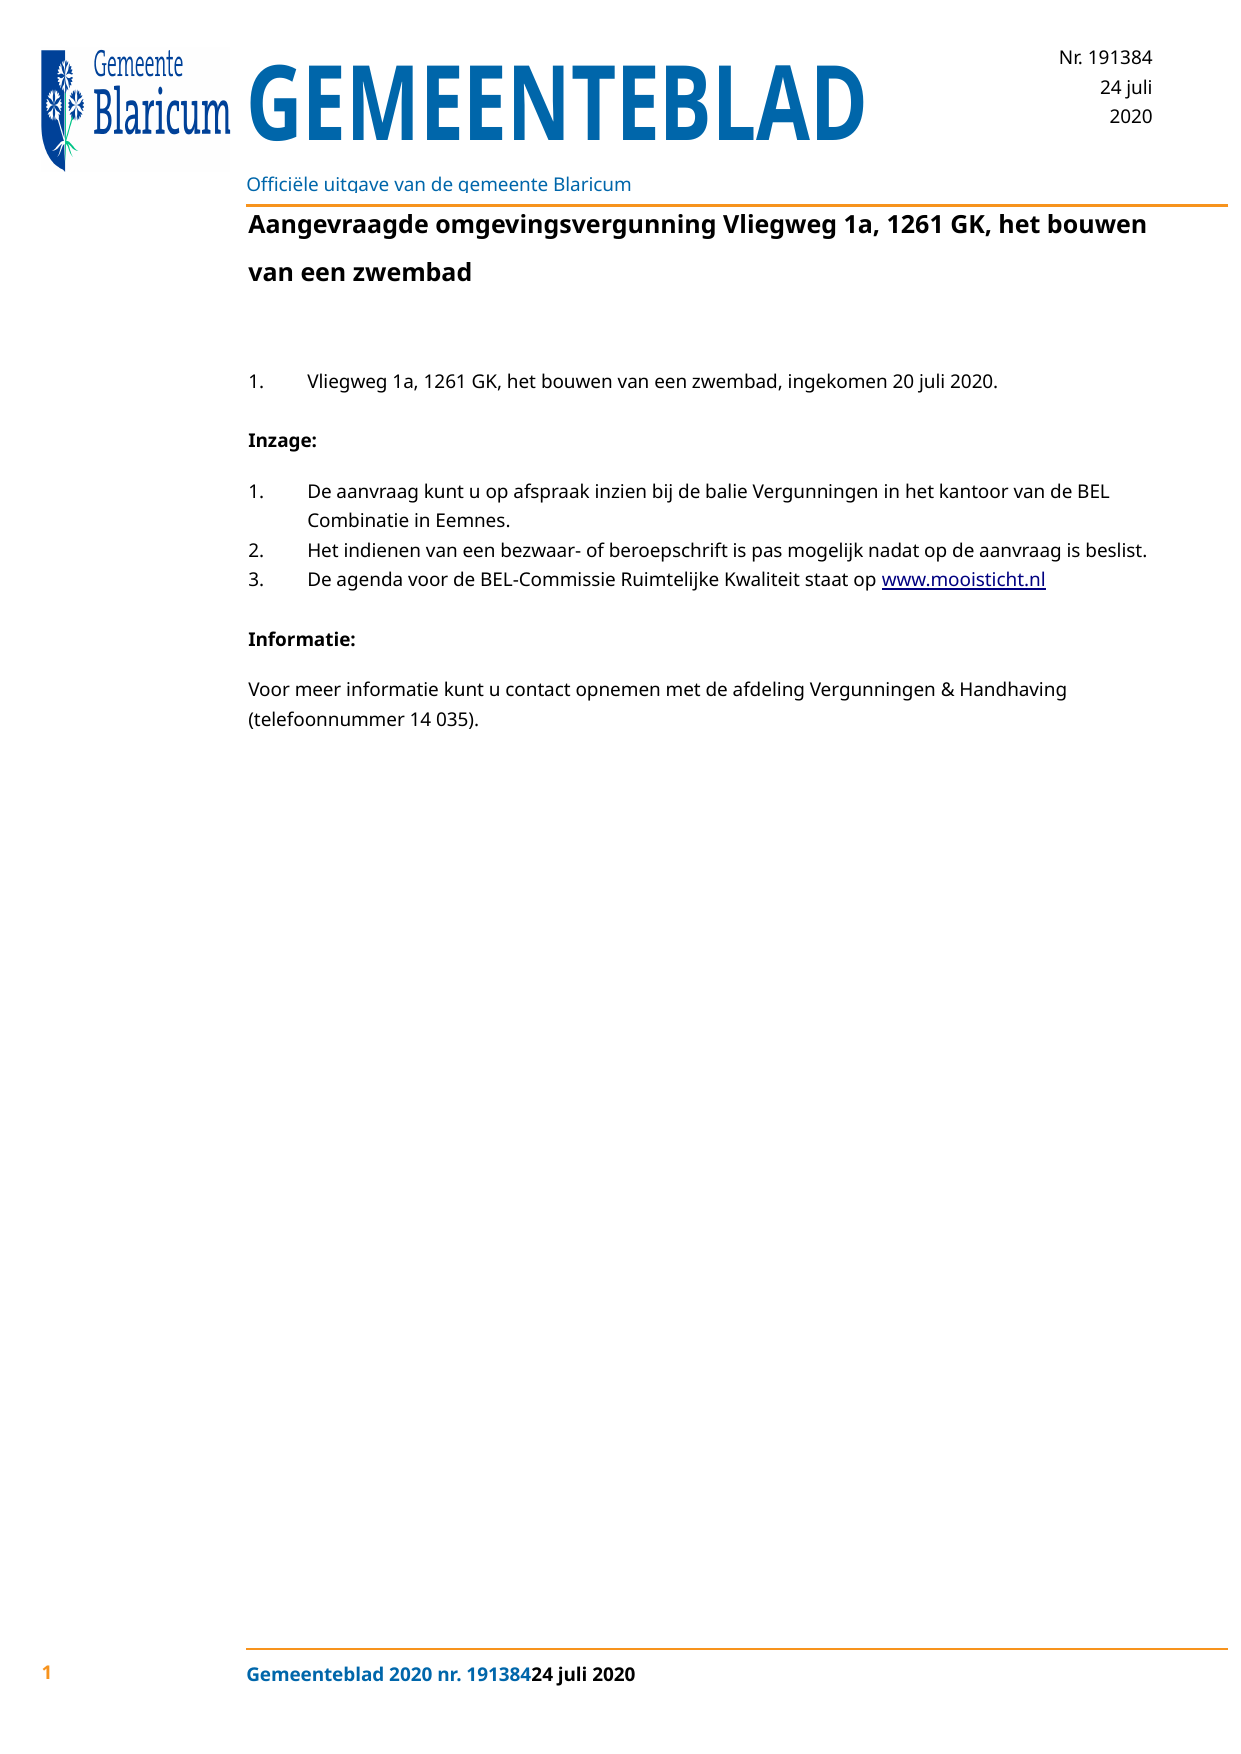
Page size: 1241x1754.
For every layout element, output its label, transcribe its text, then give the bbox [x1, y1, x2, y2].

text Inzage: [248, 427, 1152, 453]
picture [41, 47, 231, 172]
list De aanvraag kunt u op afspraak inzien bij de balie Vergunningen in het kantoor van de BEL Combinatie in Eemnes. [248, 478, 1152, 533]
text Aangevraagde omgevingsvergunning Vliegweg 1a, 1261 GK, het bouwen van een zwembad [248, 207, 1152, 288]
list Vliegweg 1a, 1261 GK, het bouwen van een zwembad, ingekomen 20 juli 2020. [248, 368, 1152, 394]
list De agenda voor de BEL-Commissie Ruimtelijke Kwaliteit staat op www.mooisticht.nl [248, 567, 1152, 592]
text Informatie: [248, 626, 1152, 652]
text Voor meer informatie kunt u contact opnemen met de afdeling Vergunningen & Handhaving (telefoonnummer 14 035). [248, 676, 1152, 732]
list Het indienen van een bezwaar- of beroepschrift is pas mogelijk nadat op de aanvraag is beslist. [248, 537, 1152, 563]
